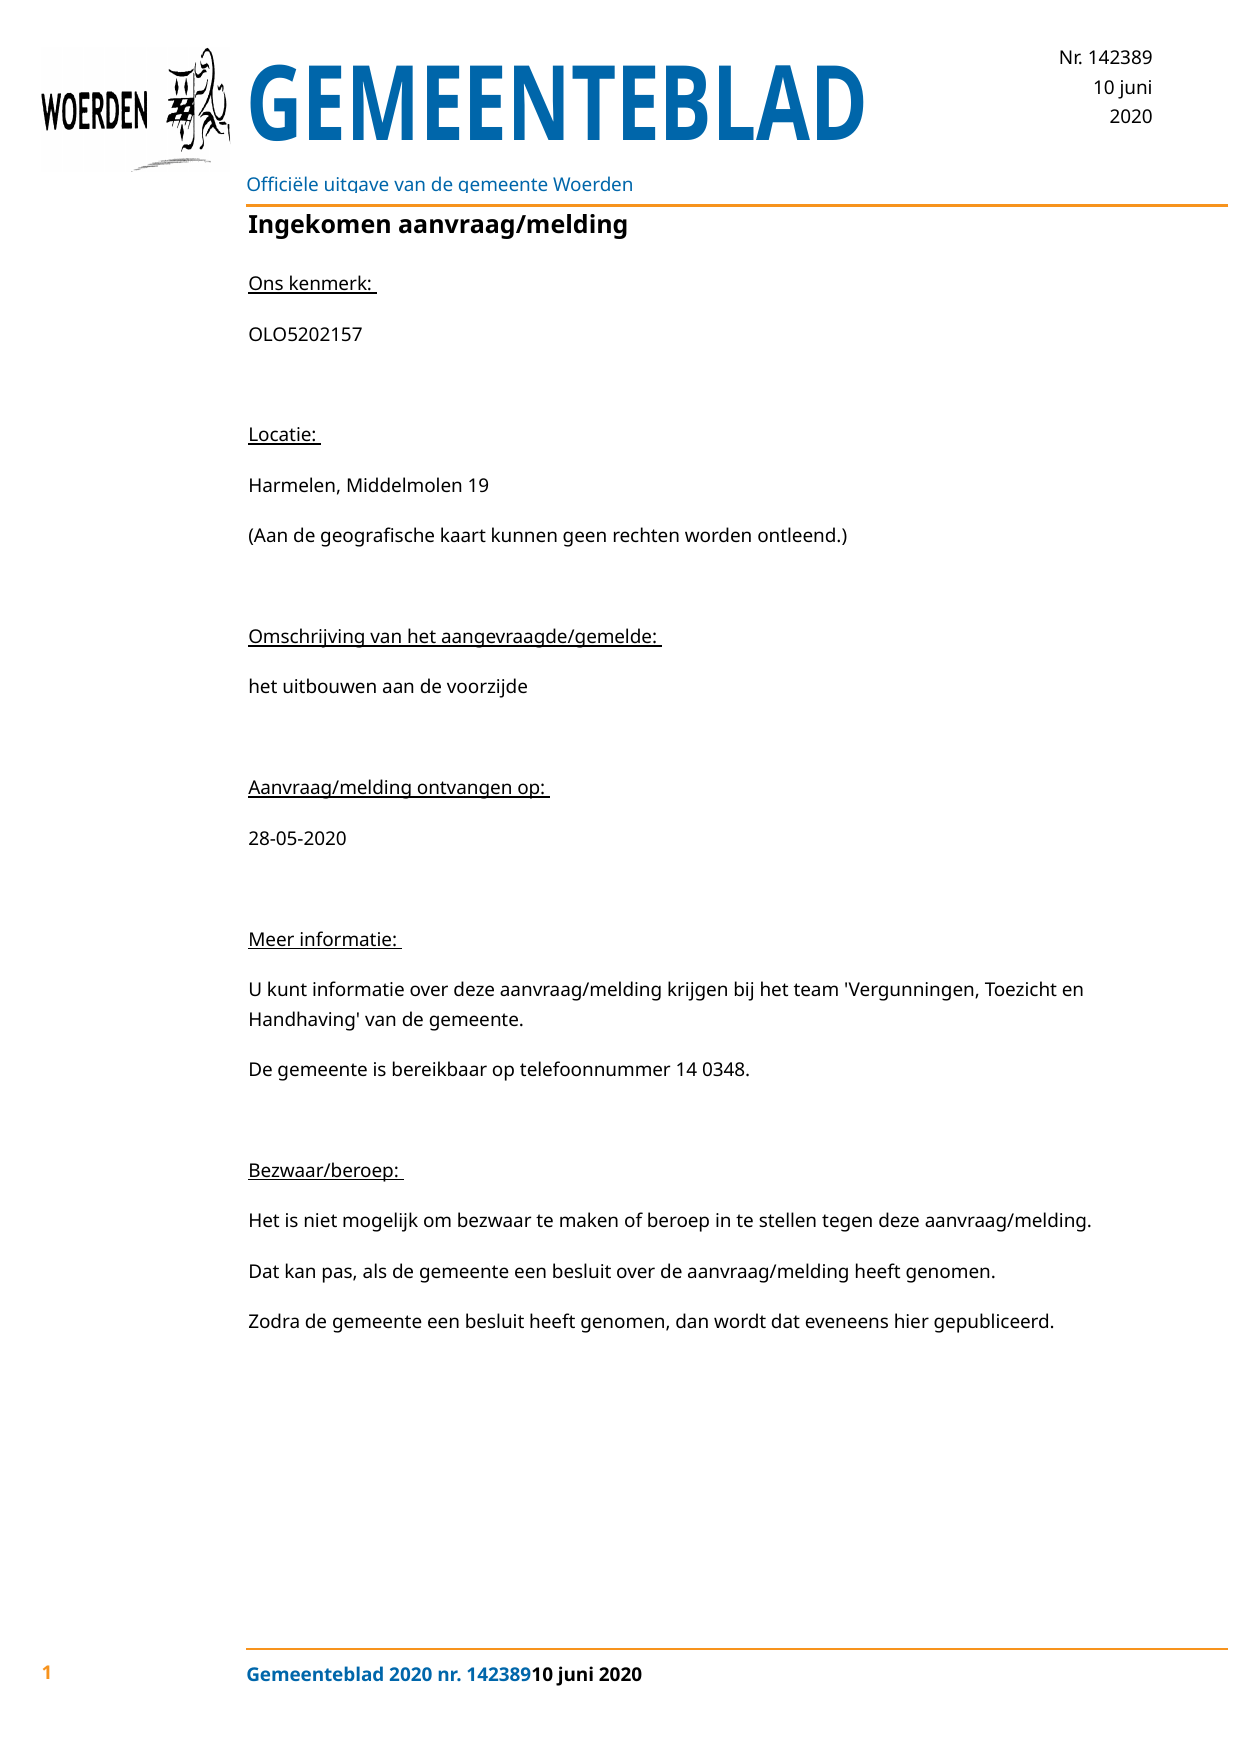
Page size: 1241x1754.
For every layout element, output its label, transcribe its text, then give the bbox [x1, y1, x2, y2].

text Aanvraag/melding ontvangen op: [248, 774, 1152, 800]
text Omschrijving van het aangevraagde/gemelde: [248, 623, 1152, 649]
text Dat kan pas, als de gemeente een besluit over de aanvraag/melding heeft genomen. [248, 1258, 1152, 1283]
text Harmelen, Middelmolen 19 [248, 472, 1152, 498]
text Ons kenmerk: [248, 270, 1152, 296]
text Ingekomen aanvraag/melding [248, 207, 1152, 241]
text Bezwaar/beroep: [248, 1157, 1152, 1183]
text het uitbouwen aan de voorzijde [248, 674, 1152, 699]
text (Aan de geografische kaart kunnen geen rechten worden ontleend.) [248, 522, 1152, 548]
text 28-05-2020 [248, 825, 1152, 851]
text Meer informatie: [248, 926, 1152, 951]
text Zodra de gemeente een besluit heeft genomen, dan wordt dat eveneens hier gepubliceerd. [248, 1308, 1152, 1334]
text OLO5202157 [248, 321, 1152, 346]
text Locatie: [248, 422, 1152, 447]
text U kunt informatie over deze aanvraag/melding krijgen bij het team 'Vergunningen, Toezicht en Handhaving' van de gemeente. [248, 976, 1152, 1031]
picture [41, 47, 231, 172]
text De gemeente is bereikbaar op telefoonnummer 14 0348. [248, 1056, 1152, 1082]
text Het is niet mogelijk om bezwaar te maken of beroep in te stellen tegen deze aanvraag/melding. [248, 1207, 1152, 1233]
